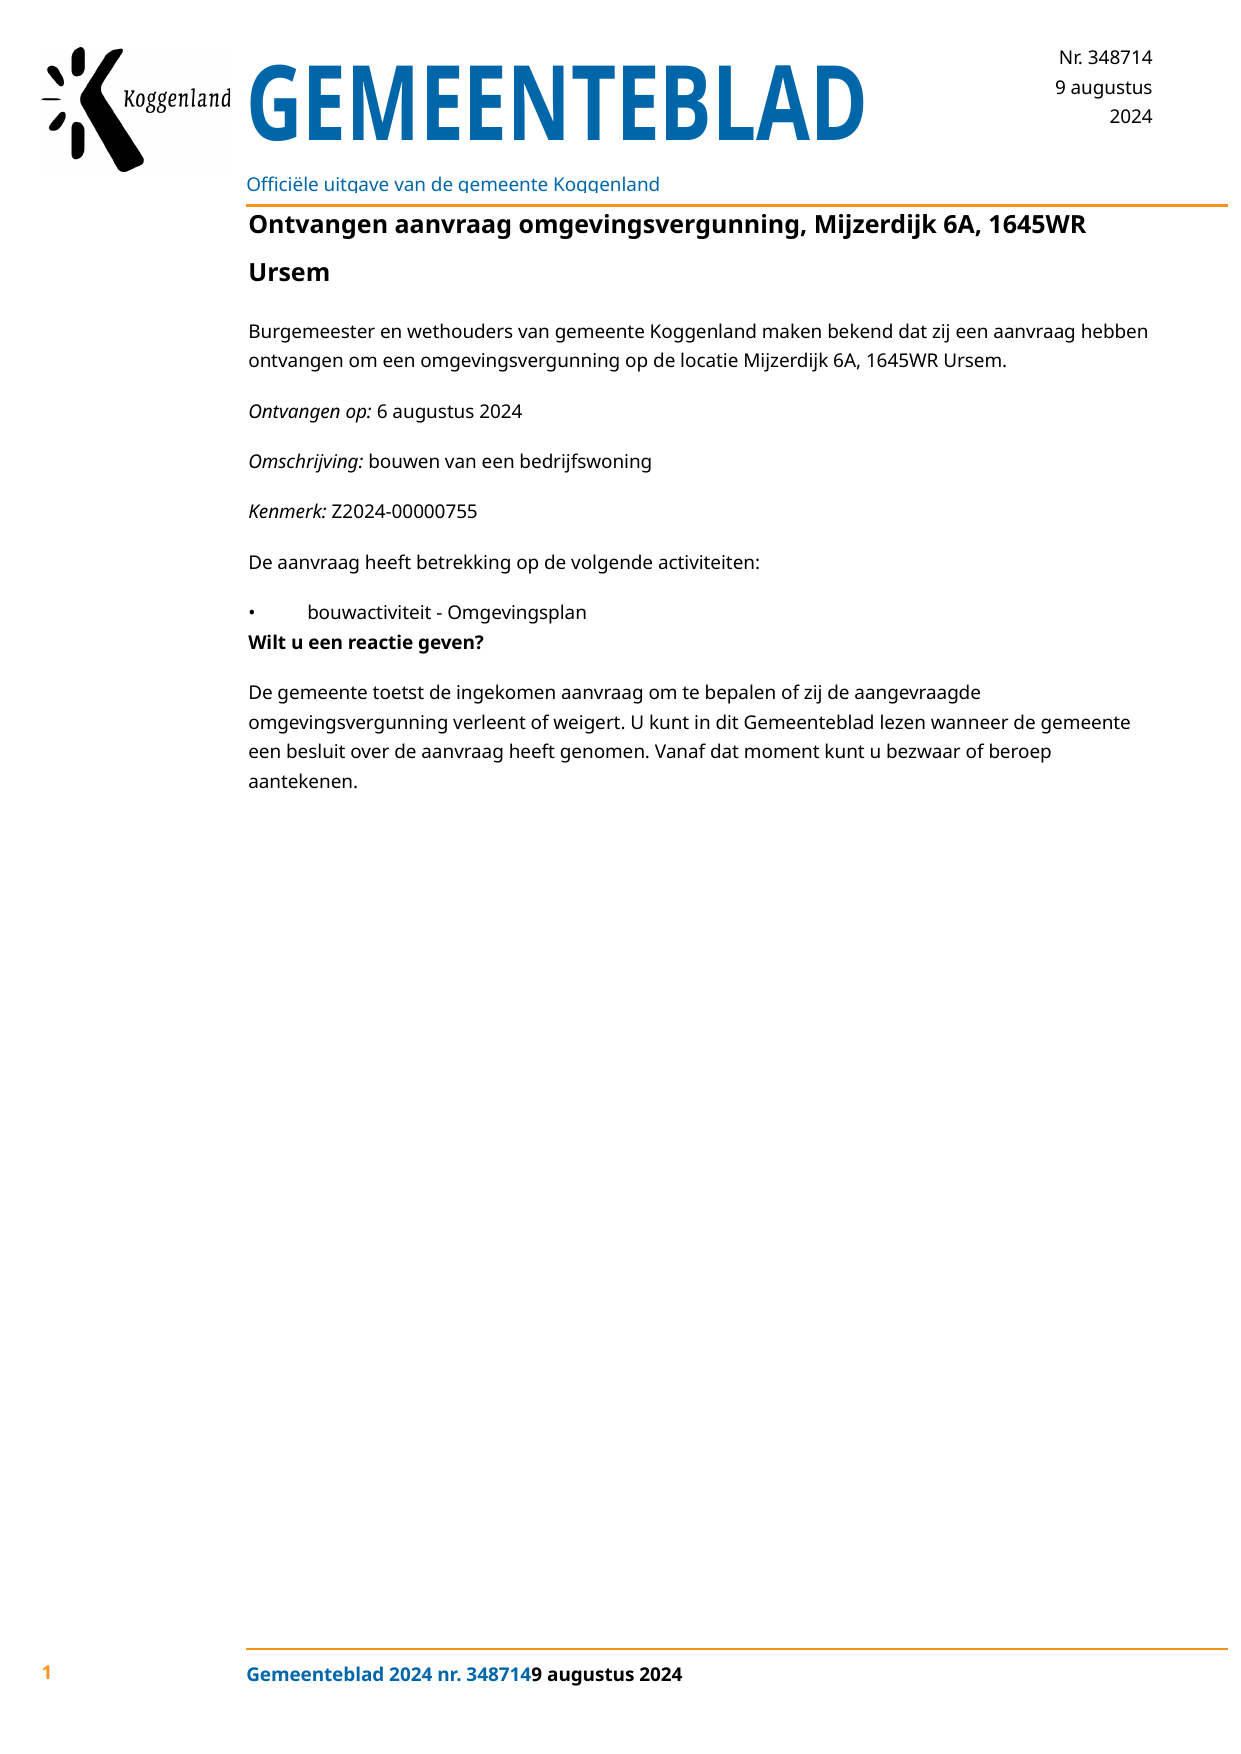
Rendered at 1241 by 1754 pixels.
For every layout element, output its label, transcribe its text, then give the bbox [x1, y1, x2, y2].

text Wilt u een reactie geven? [248, 629, 1152, 655]
text Ontvangen op: 6 augustus 2024 [248, 398, 1152, 424]
list bouwactiviteit - Omgevingsplan [248, 599, 1152, 625]
picture [41, 47, 231, 172]
text Omschrijving: bouwen van een bedrijfswoning [248, 448, 1152, 474]
text Kenmerk: Z2024-00000755 [248, 499, 1152, 524]
text Burgemeester en wethouders van gemeente Koggenland maken bekend dat zij een aanvraag hebben ontvangen om een omgevingsvergunning op de locatie Mijzerdijk 6A, 1645WR Ursem. [248, 318, 1152, 373]
text De aanvraag heeft betrekking op de volgende activiteiten: [248, 549, 1152, 575]
text Ontvangen aanvraag omgevingsvergunning, Mijzerdijk 6A, 1645WR Ursem [248, 207, 1152, 288]
text De gemeente toetst de ingekomen aanvraag om te bepalen of zij de aangevraagde omgevingsvergunning verleent of weigert. U kunt in dit Gemeenteblad lezen wanneer de gemeente een besluit over de aanvraag heeft genomen. Vanaf dat moment kunt u bezwaar of beroep aantekenen. [248, 679, 1152, 794]
